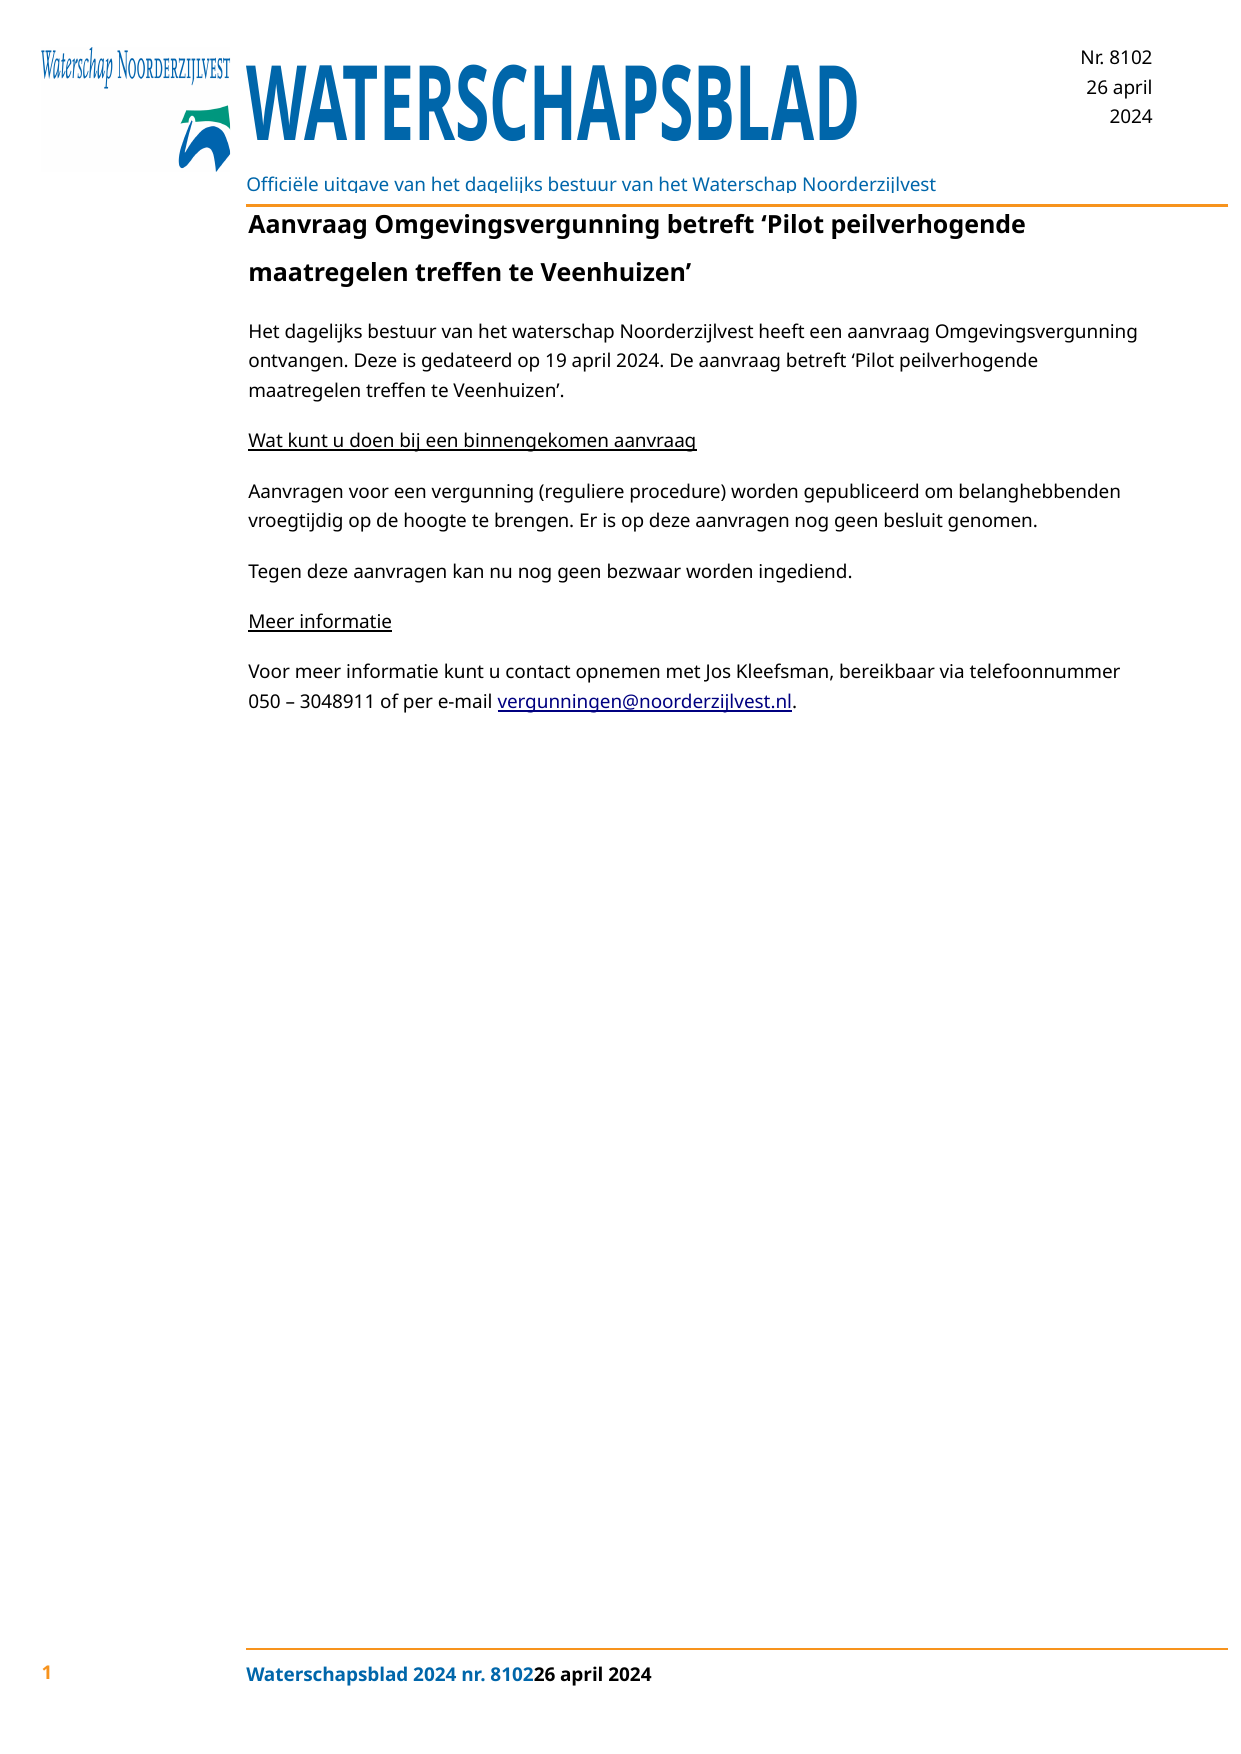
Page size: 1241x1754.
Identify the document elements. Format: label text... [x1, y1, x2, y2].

text Aanvraag Omgevingsvergunning betreft ‘Pilot peilverhogende maatregelen treffen te Veenhuizen’ [248, 207, 1152, 288]
text Het dagelijks bestuur van het waterschap Noorderzijlvest heeft een aanvraag Omgevingsvergunning ontvangen. Deze is gedateerd op 19 april 2024. De aanvraag betreft ‘Pilot peilverhogende maatregelen treffen te Veenhuizen’. [248, 318, 1152, 403]
text Voor meer informatie kunt u contact opnemen met Jos Kleefsman, bereikbaar via telefoonnummer 050 – 3048911 of per e-mail vergunningen@noorderzijlvest.nl. [248, 659, 1152, 714]
text Aanvragen voor een vergunning (reguliere procedure) worden gepubliceerd om belanghebbenden vroegtijdig op de hoogte te brengen. Er is op deze aanvragen nog geen besluit genomen. [248, 478, 1152, 533]
picture [41, 47, 231, 172]
text Wat kunt u doen bij een binnengekomen aanvraag [248, 427, 1152, 453]
text Tegen deze aanvragen kan nu nog geen bezwaar worden ingediend. [248, 558, 1152, 584]
text Meer informatie [248, 608, 1152, 634]
